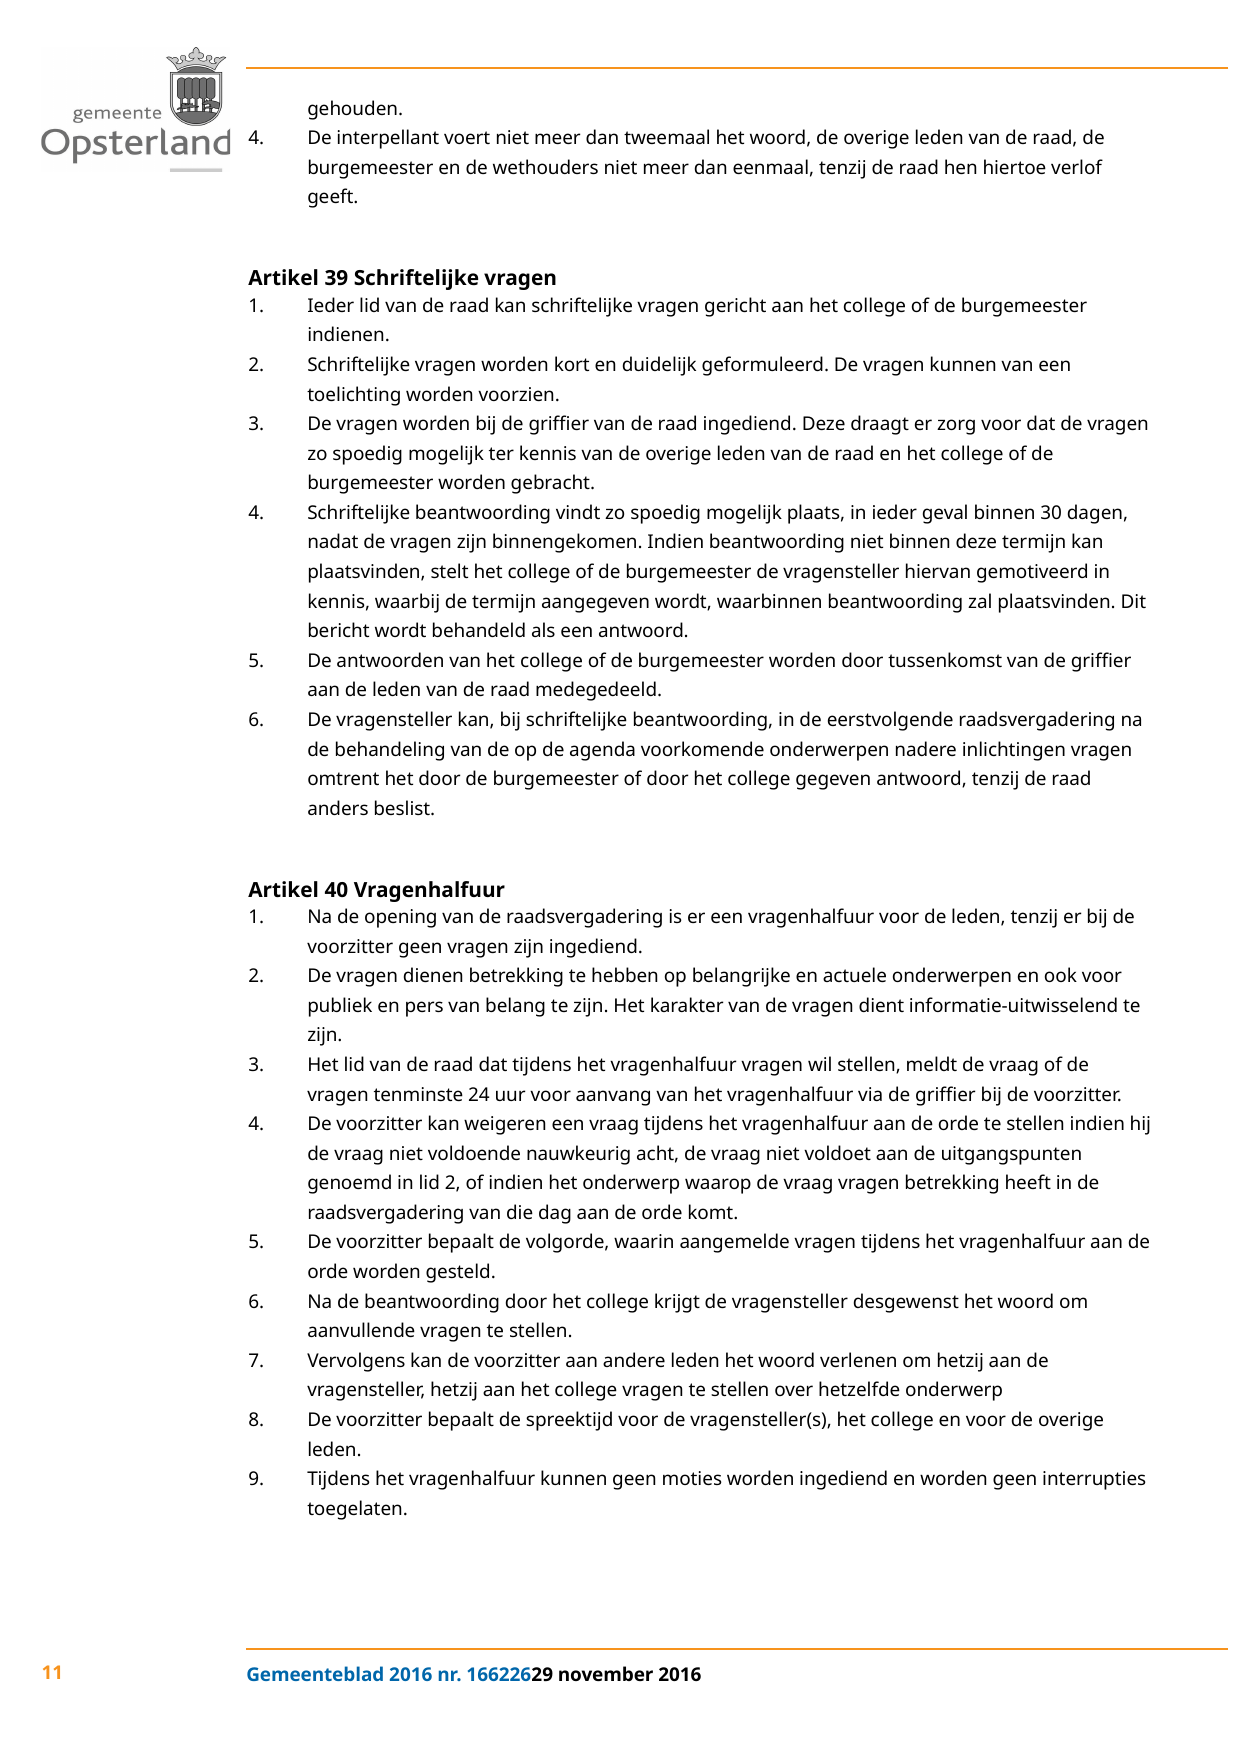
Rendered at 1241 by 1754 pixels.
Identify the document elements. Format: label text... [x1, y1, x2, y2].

list Na de beantwoording door het college krijgt de vragensteller desgewenst het woord om aanvullende vragen te stellen. [248, 1288, 1152, 1343]
list De vragen dienen betrekking te hebben op belangrijke en actuele onderwerpen en ook voor publiek en pers van belang te zijn. Het karakter van de vragen dient informatie-uitwisselend te zijn. [248, 962, 1152, 1047]
list De voorzitter kan weigeren een vraag tijdens het vragenhalfuur aan de orde te stellen indien hij de vraag niet voldoende nauwkeurig acht, de vraag niet voldoet aan de uitgangspunten genoemd in lid 2, of indien het onderwerp waarop de vraag vragen betrekking heeft in de raadsvergadering van die dag aan de orde komt. [248, 1110, 1152, 1225]
list Schriftelijke vragen worden kort en duidelijk geformuleerd. De vragen kunnen van een toelichting worden voorzien. [248, 351, 1152, 406]
list De voorzitter bepaalt de volgorde, waarin aangemelde vragen tijdens het vragenhalfuur aan de orde worden gesteld. [248, 1229, 1152, 1284]
list De antwoorden van het college of de burgemeester worden door tussenkomst van de griffier aan de leden van de raad medegedeeld. [248, 647, 1152, 702]
list Vervolgens kan de voorzitter aan andere leden het woord verlenen om hetzij aan de vragensteller, hetzij aan het college vragen te stellen over hetzelfde onderwerp [248, 1347, 1152, 1402]
list De vragensteller kan, bij schriftelijke beantwoording, in de eerstvolgende raadsvergadering na de behandeling van de op de agenda voorkomende onderwerpen nadere inlichtingen vragen omtrent het door de burgemeester of door het college gegeven antwoord, tenzij de raad anders beslist. [248, 706, 1152, 821]
list gehouden. [248, 95, 1152, 121]
list Na de opening van de raadsvergadering is er een vragenhalfuur voor de leden, tenzij er bij de voorzitter geen vragen zijn ingediend. [248, 903, 1152, 959]
picture [41, 47, 231, 172]
list De interpellant voert niet meer dan tweemaal het woord, de overige leden van de raad, de burgemeester en de wethouders niet meer dan eenmaal, tenzij de raad hen hiertoe verlof geeft. [248, 124, 1152, 209]
list Ieder lid van de raad kan schriftelijke vragen gericht aan het college of de burgemeester indienen. [248, 292, 1152, 347]
list Tijdens het vragenhalfuur kunnen geen moties worden ingediend en worden geen interrupties toegelaten. [248, 1465, 1152, 1521]
list Schriftelijke beantwoording vindt zo spoedig mogelijk plaats, in ieder geval binnen 30 dagen, nadat de vragen zijn binnengekomen. Indien beantwoording niet binnen deze termijn kan plaatsvinden, stelt het college of de burgemeester de vragensteller hiervan gemotiveerd in kennis, waarbij de termijn aangegeven wordt, waarbinnen beantwoording zal plaatsvinden. Dit bericht wordt behandeld als een antwoord. [248, 499, 1152, 643]
text Artikel 40 Vragenhalfuur [248, 875, 1152, 903]
list De voorzitter bepaalt de spreektijd voor de vragensteller(s), het college en voor de overige leden. [248, 1406, 1152, 1462]
text Artikel 39 Schriftelijke vragen [248, 263, 1152, 292]
list Het lid van de raad dat tijdens het vragenhalfuur vragen wil stellen, meldt de vraag of de vragen tenminste 24 uur voor aanvang van het vragenhalfuur via de griffier bij de voorzitter. [248, 1051, 1152, 1107]
list De vragen worden bij de griffier van de raad ingediend. Deze draagt er zorg voor dat de vragen zo spoedig mogelijk ter kennis van de overige leden van de raad en het college of de burgemeester worden gebracht. [248, 410, 1152, 495]
